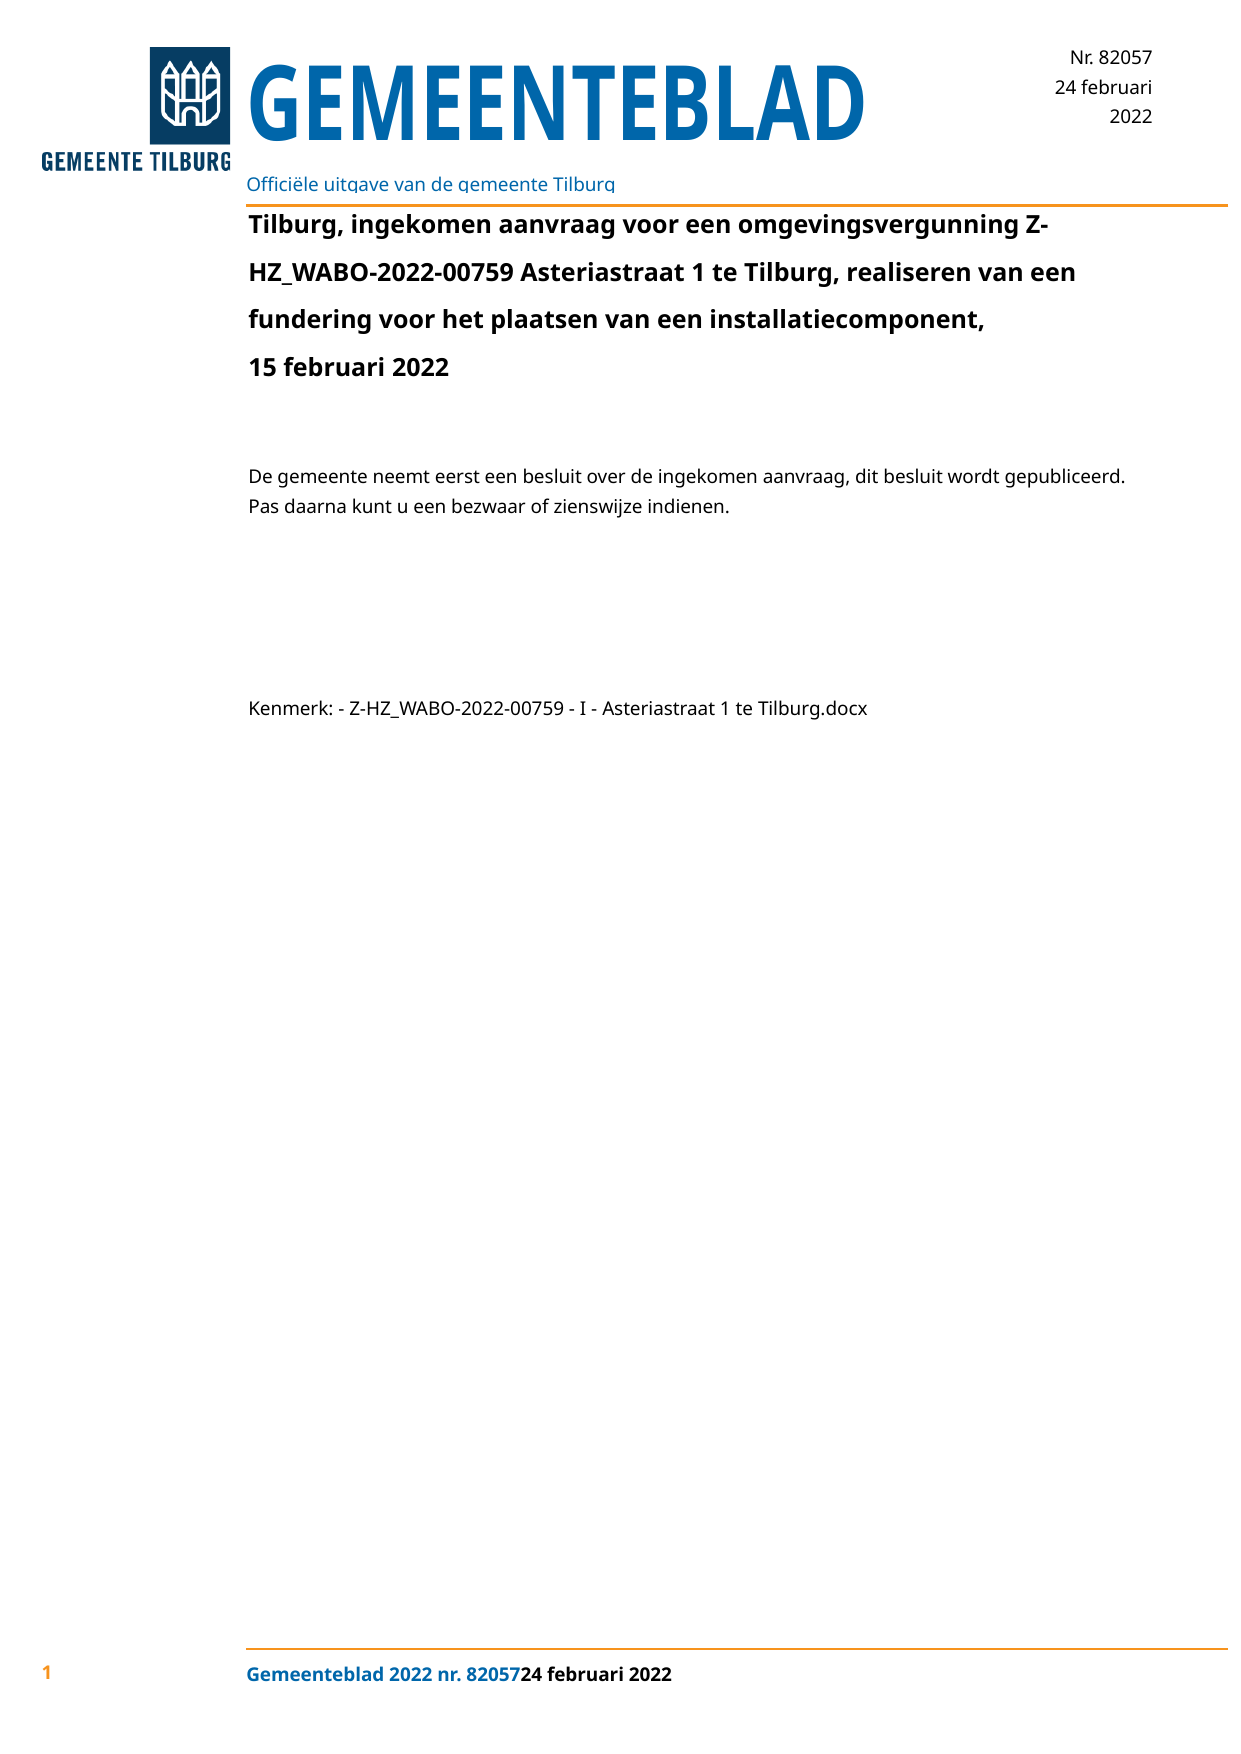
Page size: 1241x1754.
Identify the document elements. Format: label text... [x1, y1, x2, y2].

text Kenmerk: - Z-HZ_WABO-2022-00759 - I - Asteriastraat 1 te Tilburg.docx [248, 695, 1152, 721]
text Tilburg, ingekomen aanvraag voor een omgevingsvergunning Z-HZ_WABO-2022-00759 Asteriastraat 1 te Tilburg, realiseren van een fundering voor het plaatsen van een installatiecomponent, 15 februari 2022 [248, 207, 1152, 384]
text De gemeente neemt eerst een besluit over de ingekomen aanvraag, dit besluit wordt gepubliceerd. Pas daarna kunt u een bezwaar of zienswijze indienen. [248, 463, 1152, 519]
picture [41, 47, 231, 172]
